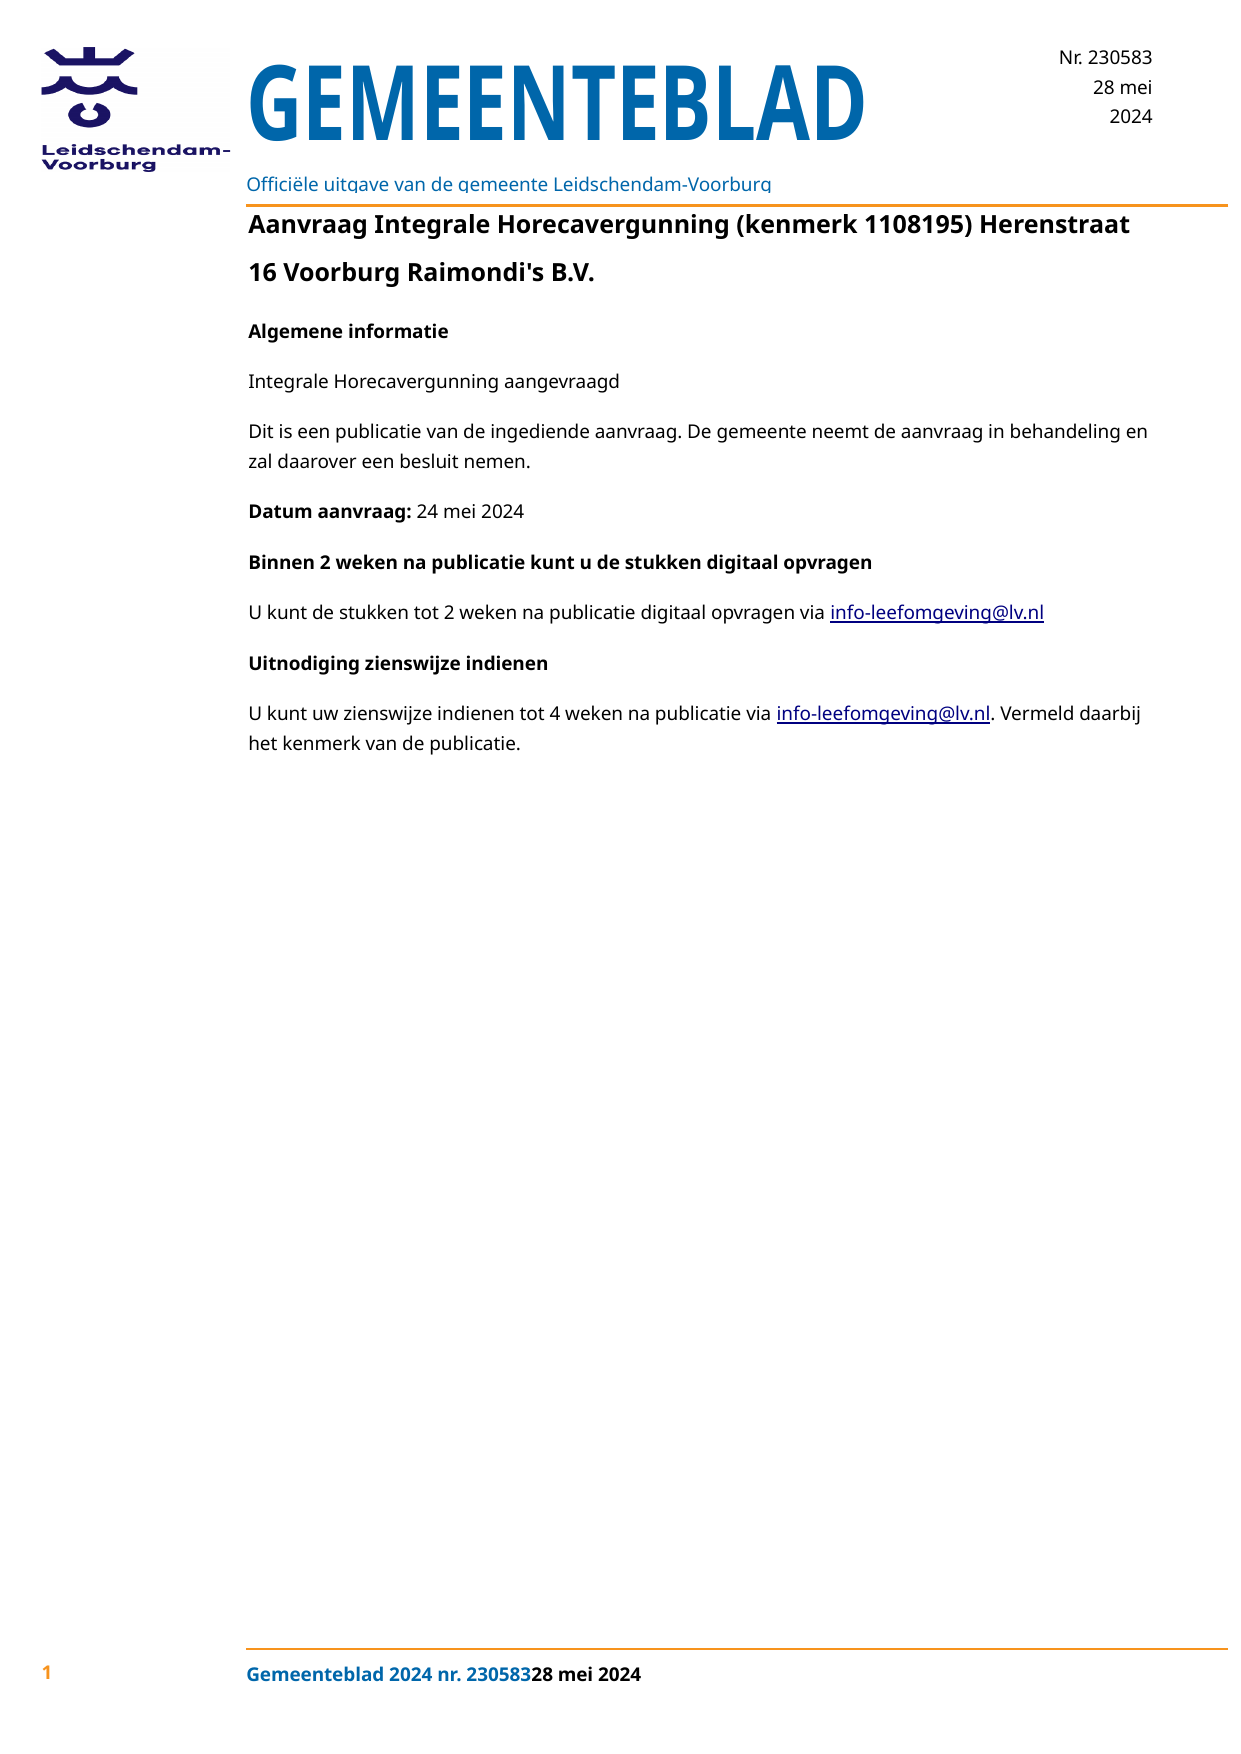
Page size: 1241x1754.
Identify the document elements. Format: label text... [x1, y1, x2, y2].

text Uitnodiging zienswijze indienen [248, 650, 1152, 676]
picture [41, 47, 231, 172]
text Algemene informatie [248, 318, 1152, 344]
text Datum aanvraag: 24 mei 2024 [248, 499, 1152, 524]
text Binnen 2 weken na publicatie kunt u de stukken digitaal opvragen [248, 549, 1152, 575]
text U kunt de stukken tot 2 weken na publicatie digitaal opvragen via info-leefomgeving@lv.nl [248, 599, 1152, 625]
text Integrale Horecavergunning aangevraagd [248, 368, 1152, 394]
text Aanvraag Integrale Horecavergunning (kenmerk 1108195) Herenstraat 16 Voorburg Raimondi's B.V. [248, 207, 1152, 288]
text U kunt uw zienswijze indienen tot 4 weken na publicatie via info-leefomgeving@lv.nl. Vermeld daarbij het kenmerk van de publicatie. [248, 700, 1152, 756]
text Dit is een publicatie van de ingediende aanvraag. De gemeente neemt de aanvraag in behandeling en zal daarover een besluit nemen. [248, 419, 1152, 474]
